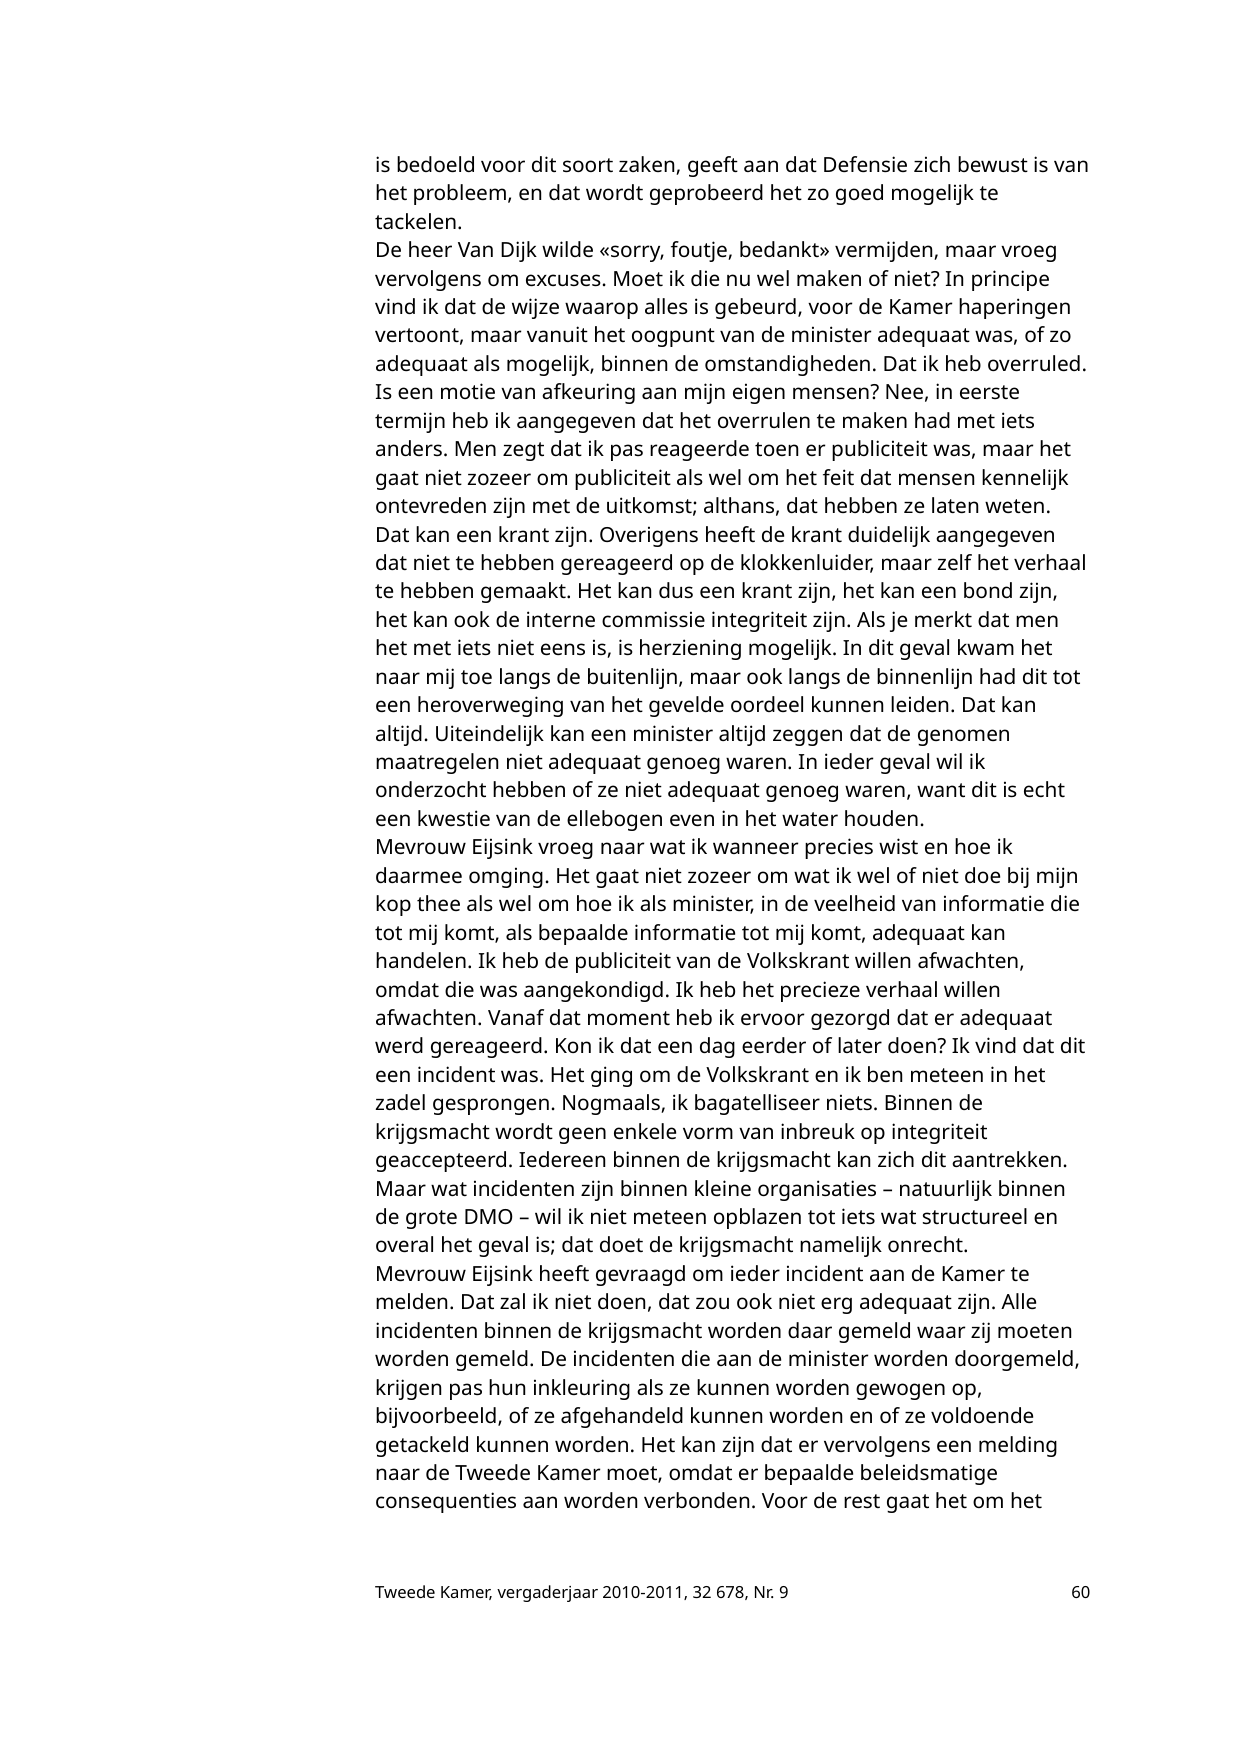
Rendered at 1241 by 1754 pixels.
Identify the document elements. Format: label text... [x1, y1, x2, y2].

text De heer Van Dijk wilde «sorry, foutje, bedankt» vermijden, maar vroeg vervolgens om excuses. Moet ik die nu wel maken of niet? In principe vind ik dat de wijze waarop alles is gebeurd, voor de Kamer haperingen vertoont, maar vanuit het oogpunt van de minister adequaat was, of zo adequaat als mogelijk, binnen de omstandigheden. Dat ik heb overruled. Is een motie van afkeuring aan mijn eigen mensen? Nee, in eerste termijn heb ik aangegeven dat het overrulen te maken had met iets anders. Men zegt dat ik pas reageerde toen er publiciteit was, maar het gaat niet zozeer om publiciteit als wel om het feit dat mensen kennelijk ontevreden zijn met de uitkomst; althans, dat hebben ze laten weten. Dat kan een krant zijn. Overigens heeft de krant duidelijk aangegeven dat niet te hebben gereageerd op de klokkenluider, maar zelf het verhaal te hebben gemaakt. Het kan dus een krant zijn, het kan een bond zijn, het kan ook de interne commissie integriteit zijn. Als je merkt dat men het met iets niet eens is, is herziening mogelijk. In dit geval kwam het naar mij toe langs de buitenlijn, maar ook langs de binnenlijn had dit tot een heroverweging van het gevelde oordeel kunnen leiden. Dat kan altijd. Uiteindelijk kan een minister altijd zeggen dat de genomen maatregelen niet adequaat genoeg waren. In ieder geval wil ik onderzocht hebben of ze niet adequaat genoeg waren, want dit is echt een kwestie van de ellebogen even in het water houden. [375, 235, 1090, 832]
text Mevrouw Eijsink vroeg naar wat ik wanneer precies wist en hoe ik daarmee omging. Het gaat niet zozeer om wat ik wel of niet doe bij mijn kop thee als wel om hoe ik als minister, in de veelheid van informatie die tot mij komt, als bepaalde informatie tot mij komt, adequaat kan handelen. Ik heb de publiciteit van de Volkskrant willen afwachten, omdat die was aangekondigd. Ik heb het precieze verhaal willen afwachten. Vanaf dat moment heb ik ervoor gezorgd dat er adequaat werd gereageerd. Kon ik dat een dag eerder of later doen? Ik vind dat dit een incident was. Het ging om de Volkskrant en ik ben meteen in het zadel gesprongen. Nogmaals, ik bagatelliseer niets. Binnen de krijgsmacht wordt geen enkele vorm van inbreuk op integriteit geaccepteerd. Iedereen binnen de krijgsmacht kan zich dit aantrekken. Maar wat incidenten zijn binnen kleine organisaties – natuurlijk binnen de grote DMO – wil ik niet meteen opblazen tot iets wat structureel en overal het geval is; dat doet de krijgsmacht namelijk onrecht. [375, 832, 1090, 1259]
text Mevrouw Eijsink heeft gevraagd om ieder incident aan de Kamer te melden. Dat zal ik niet doen, dat zou ook niet erg adequaat zijn. Alle incidenten binnen de krijgsmacht worden daar gemeld waar zij moeten worden gemeld. De incidenten die aan de minister worden doorgemeld, krijgen pas hun inkleuring als ze kunnen worden gewogen op, bijvoorbeeld, of ze afgehandeld kunnen worden en of ze voldoende getackeld kunnen worden. Het kan zijn dat er vervolgens een melding naar de Tweede Kamer moet, omdat er bepaalde beleidsmatige consequenties aan worden verbonden. Voor de rest gaat het om het [375, 1259, 1090, 1515]
text is bedoeld voor dit soort zaken, geeft aan dat Defensie zich bewust is van het probleem, en dat wordt geprobeerd het zo goed mogelijk te tackelen. [375, 150, 1090, 235]
